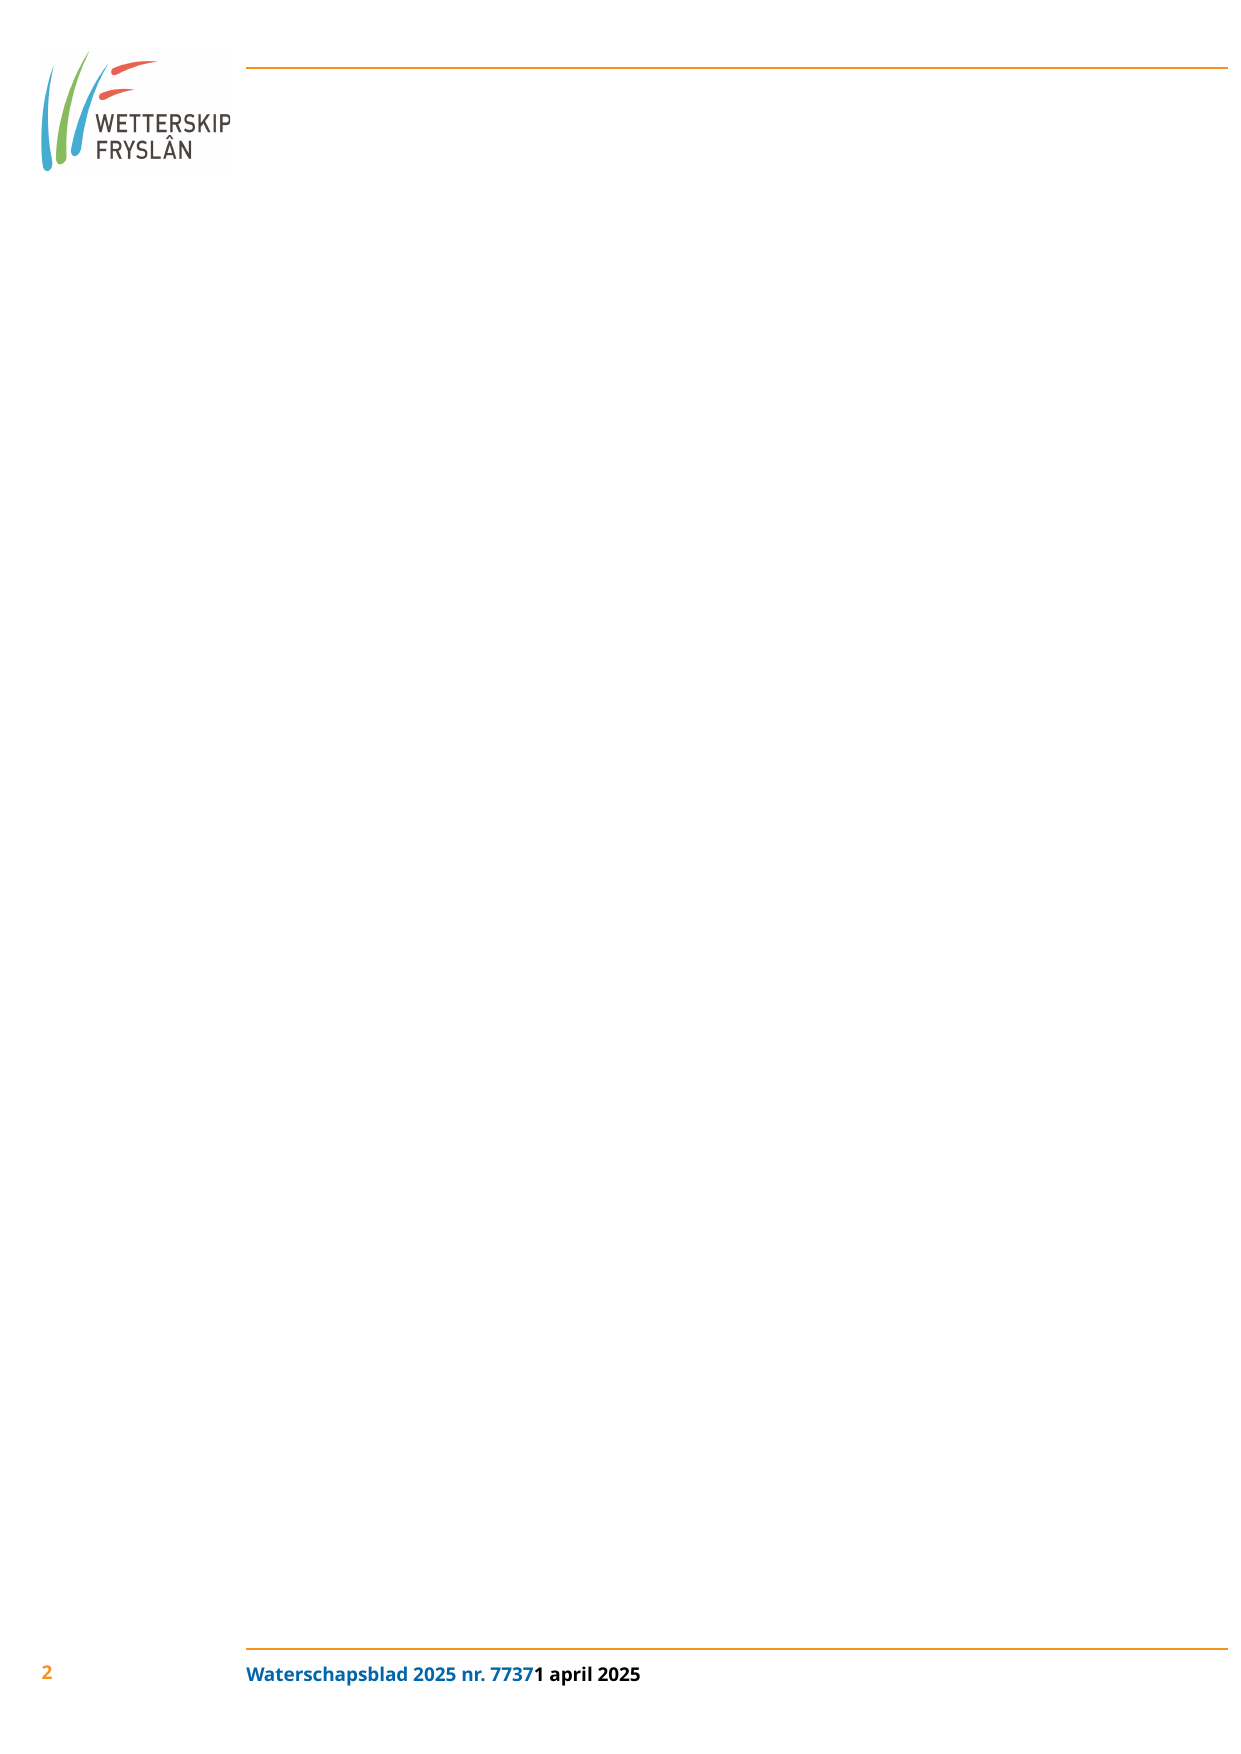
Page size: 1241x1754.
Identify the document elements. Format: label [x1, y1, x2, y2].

picture [41, 47, 231, 172]
